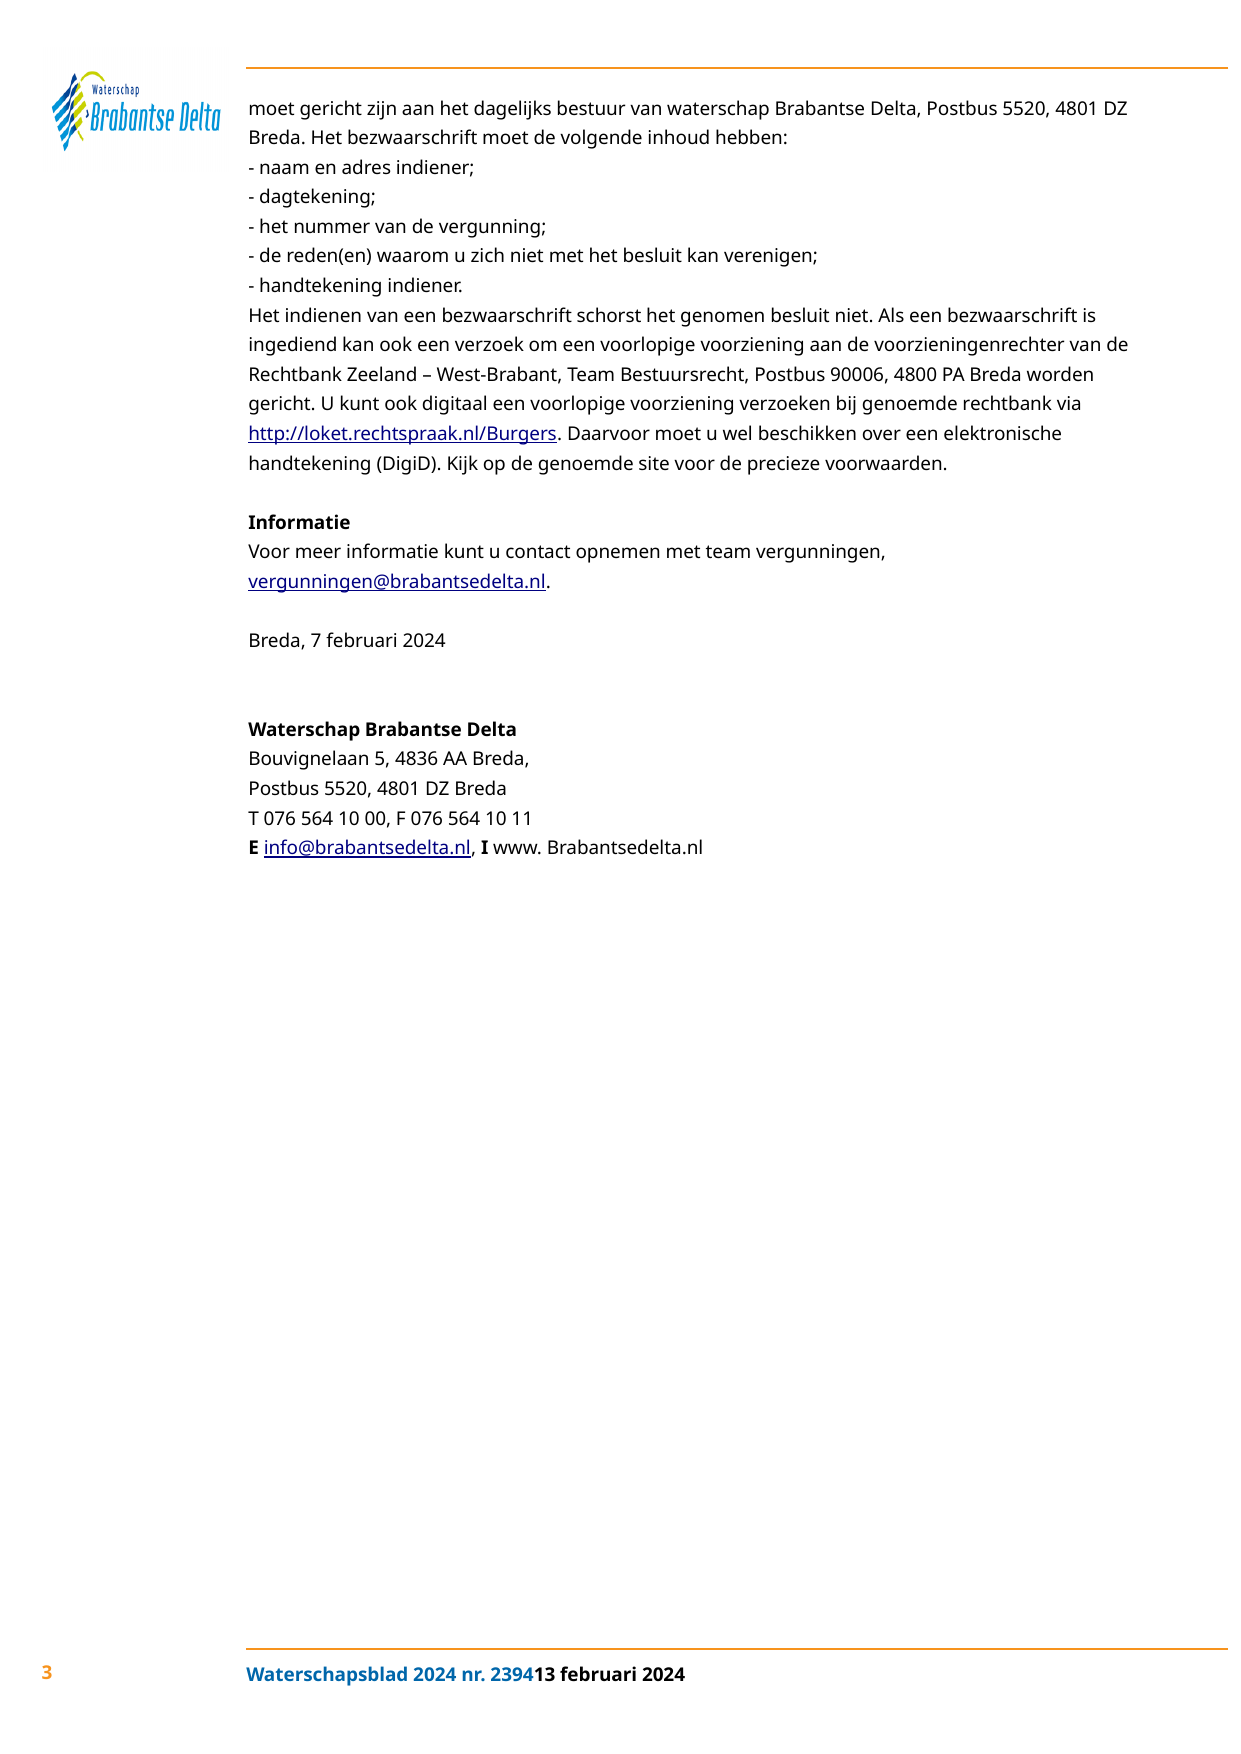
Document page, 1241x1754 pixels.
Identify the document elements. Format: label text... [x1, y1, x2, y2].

text Bouvignelaan 5, 4836 AA Breda, [248, 746, 1152, 771]
text - dagtekening; [248, 183, 1152, 209]
text - handtekening indiener. [248, 272, 1152, 298]
text Het indienen van een bezwaarschrift schorst het genomen besluit niet. Als een bezwaarschrift is ingediend kan ook een verzoek om een voorlopige voorziening aan de voorzieningenrechter van de Rechtbank Zeeland – West-Brabant, Team Bestuursrecht, Postbus 90006, 4800 PA Breda worden gericht. U kunt ook digitaal een voorlopige voorziening verzoeken bij genoemde rechtbank via http://loket.rechtspraak.nl/Burgers. Daarvoor moet u wel beschikken over een elektronische handtekening (DigiD). Kijk op de genoemde site voor de precieze voorwaarden. [248, 302, 1152, 476]
text Waterschap Brabantse Delta [248, 716, 1152, 742]
text T 076 564 10 00, F 076 564 10 11 [248, 805, 1152, 831]
text moet gericht zijn aan het dagelijks bestuur van waterschap Brabantse Delta, Postbus 5520, 4801 DZ Breda. Het bezwaarschrift moet de volgende inhoud hebben: [248, 95, 1152, 150]
text - het nummer van de vergunning; [248, 213, 1152, 239]
text - naam en adres indiener; [248, 154, 1152, 180]
text Voor meer informatie kunt u contact opnemen met team vergunningen, vergunningen@brabantsedelta.nl. [248, 538, 1152, 594]
text Breda, 7 februari 2024 [248, 627, 1152, 653]
text E info@brabantsedelta.nl, I www. Brabantsedelta.nl [248, 834, 1152, 860]
text - de reden(en) waarom u zich niet met het besluit kan verenigen; [248, 243, 1152, 268]
text Informatie [248, 509, 1152, 535]
picture [41, 47, 231, 172]
text Postbus 5520, 4801 DZ Breda [248, 775, 1152, 801]
